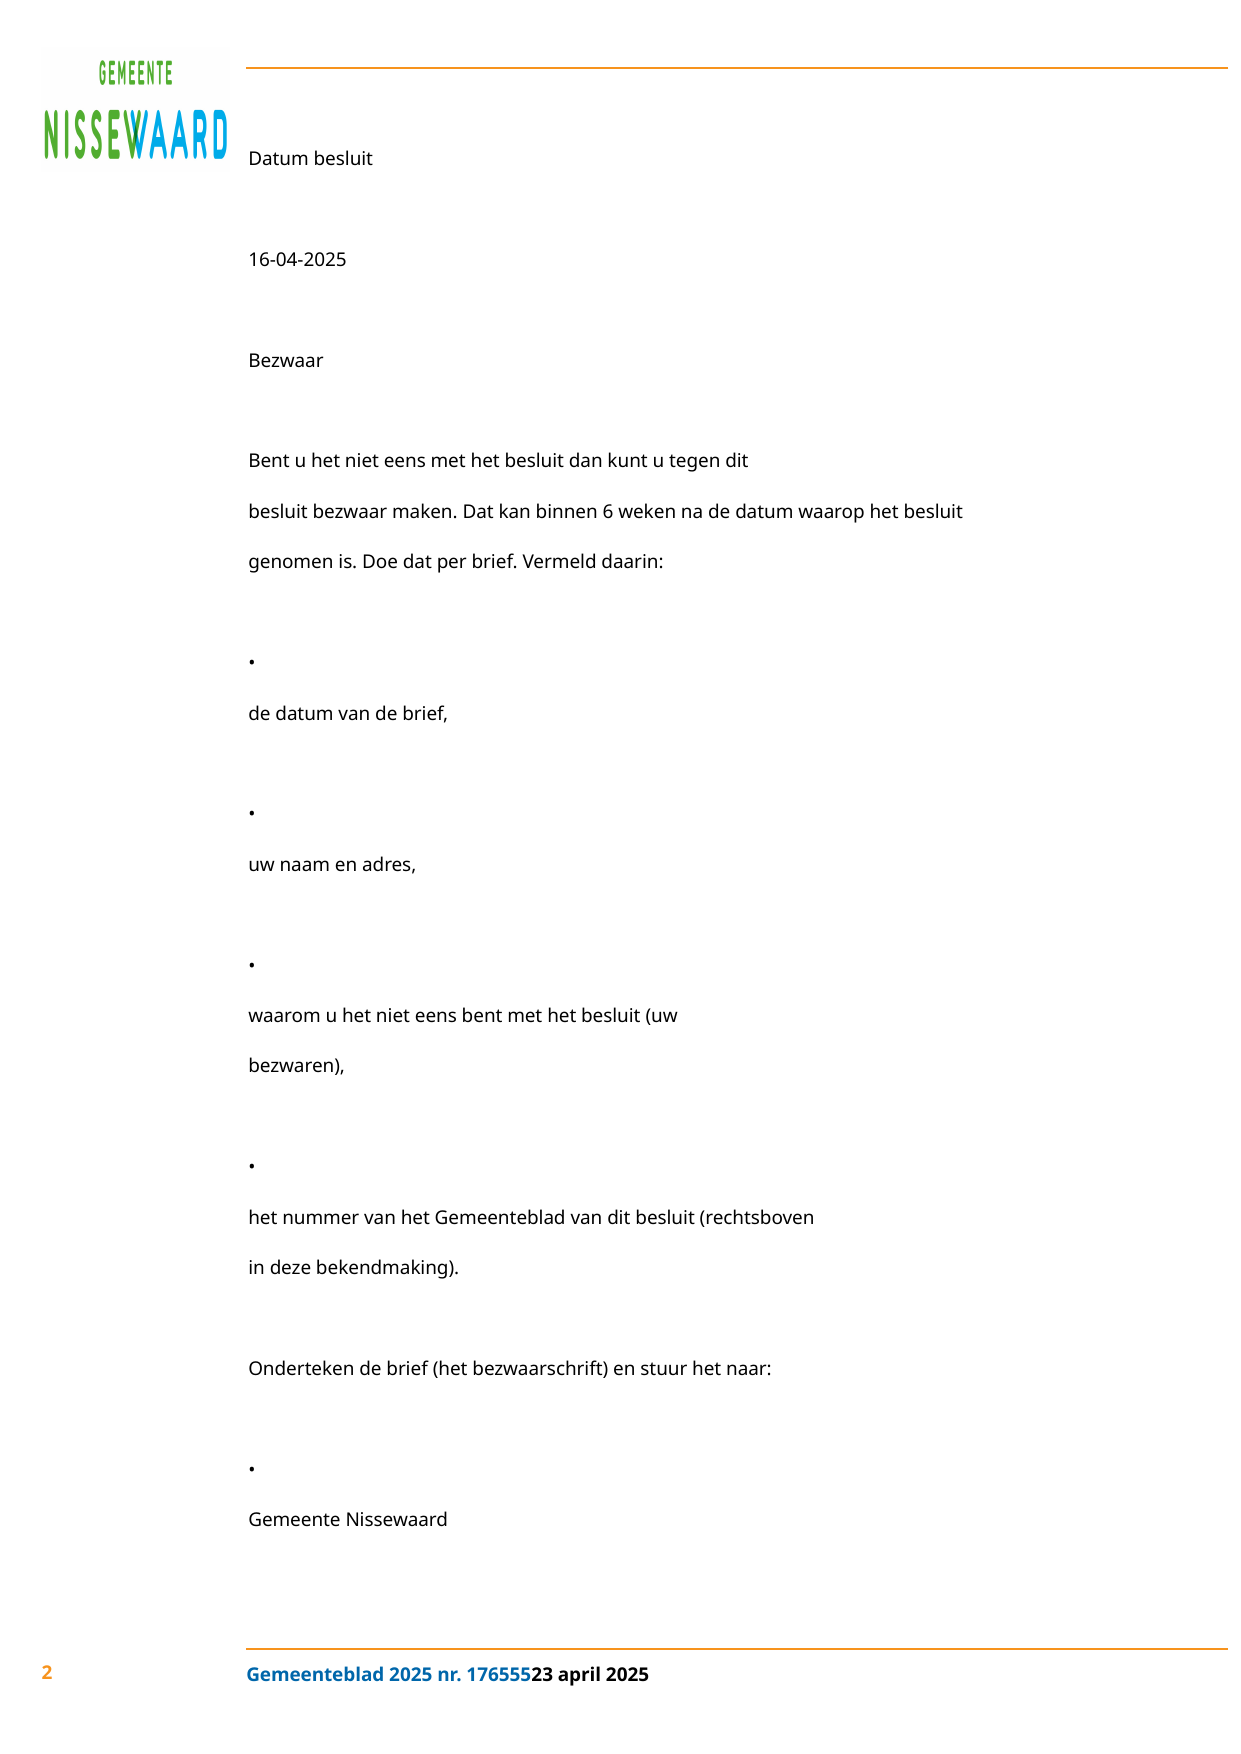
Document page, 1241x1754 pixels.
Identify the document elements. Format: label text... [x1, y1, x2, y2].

text besluit bezwaar maken. Dat kan binnen 6 weken na de datum waarop het besluit [248, 498, 1152, 524]
text in deze bekendmaking). [248, 1254, 1152, 1280]
text uw naam en adres, [248, 851, 1152, 877]
text het nummer van het Gemeenteblad van dit besluit (rechtsboven [248, 1204, 1152, 1230]
text de datum van de brief, [248, 700, 1152, 726]
text Bezwaar [248, 347, 1152, 373]
text • [248, 1456, 1152, 1482]
text Gemeente Nissewaard [248, 1506, 1152, 1532]
text • [248, 1153, 1152, 1179]
text genomen is. Doe dat per brief. Vermeld daarin: [248, 548, 1152, 574]
text Datum besluit [248, 145, 1152, 171]
text waarom u het niet eens bent met het besluit (uw [248, 1002, 1152, 1028]
text bezwaren), [248, 1053, 1152, 1078]
text Onderteken de brief (het bezwaarschrift) en stuur het naar: [248, 1355, 1152, 1381]
text • [248, 649, 1152, 675]
text • [248, 801, 1152, 826]
text 16-04-2025 [248, 246, 1152, 272]
picture [41, 47, 231, 172]
text Bent u het niet eens met het besluit dan kunt u tegen dit [248, 448, 1152, 473]
text • [248, 952, 1152, 978]
